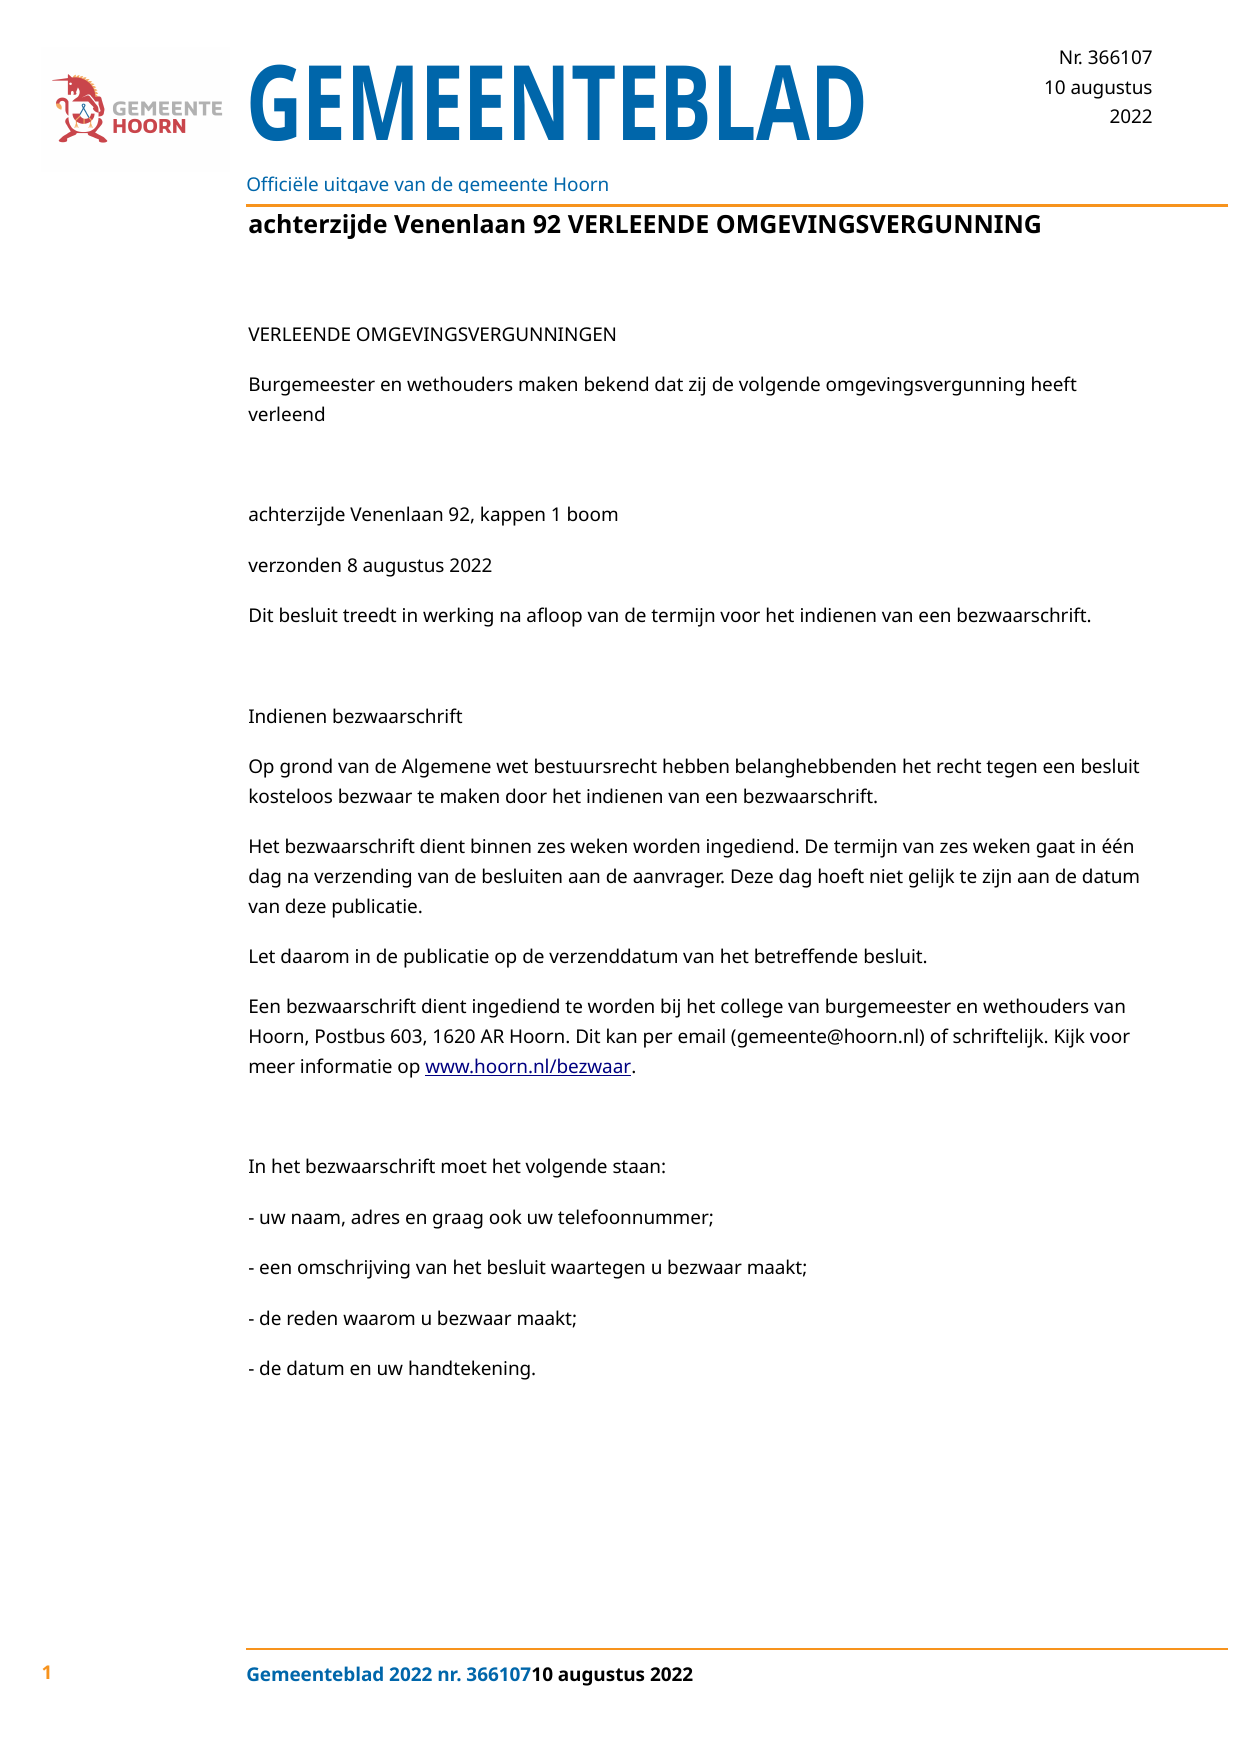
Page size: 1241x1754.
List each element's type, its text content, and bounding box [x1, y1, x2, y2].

text Let daarom in de publicatie op de verzenddatum van het betreffende besluit. [248, 943, 1152, 969]
text achterzijde Venenlaan 92 VERLEENDE OMGEVINGSVERGUNNING [248, 207, 1152, 241]
text In het bezwaarschrift moet het volgende staan: [248, 1154, 1152, 1179]
text VERLEENDE OMGEVINGSVERGUNNINGEN [248, 321, 1152, 346]
text Op grond van de Algemene wet bestuursrecht hebben belanghebbenden het recht tegen een besluit kosteloos bezwaar te maken door het indienen van een bezwaarschrift. [248, 754, 1152, 809]
text achterzijde Venenlaan 92, kappen 1 boom [248, 502, 1152, 527]
picture [41, 47, 231, 172]
text - de reden waarom u bezwaar maakt; [248, 1305, 1152, 1331]
text Een bezwaarschrift dient ingediend te worden bij het college van burgemeester en wethouders van Hoorn, Postbus 603, 1620 AR Hoorn. Dit kan per email (gemeente@hoorn.nl) of schriftelijk. Kijk voor meer informatie op www.hoorn.nl/bezwaar. [248, 994, 1152, 1078]
text Het bezwaarschrift dient binnen zes weken worden ingediend. De termijn van zes weken gaat in één dag na verzending van de besluiten aan de aanvrager. Deze dag hoeft niet gelijk te zijn aan de datum van deze publicatie. [248, 834, 1152, 918]
text verzonden 8 augustus 2022 [248, 552, 1152, 578]
text Indienen bezwaarschrift [248, 703, 1152, 729]
text - een omschrijving van het besluit waartegen u bezwaar maakt; [248, 1254, 1152, 1280]
text Burgemeester en wethouders maken bekend dat zij de volgende omgevingsvergunning heeft verleend [248, 371, 1152, 426]
text - uw naam, adres en graag ook uw telefoonnummer; [248, 1204, 1152, 1230]
text - de datum en uw handtekening. [248, 1355, 1152, 1381]
text Dit besluit treedt in werking na afloop van de termijn voor het indienen van een bezwaarschrift. [248, 602, 1152, 628]
